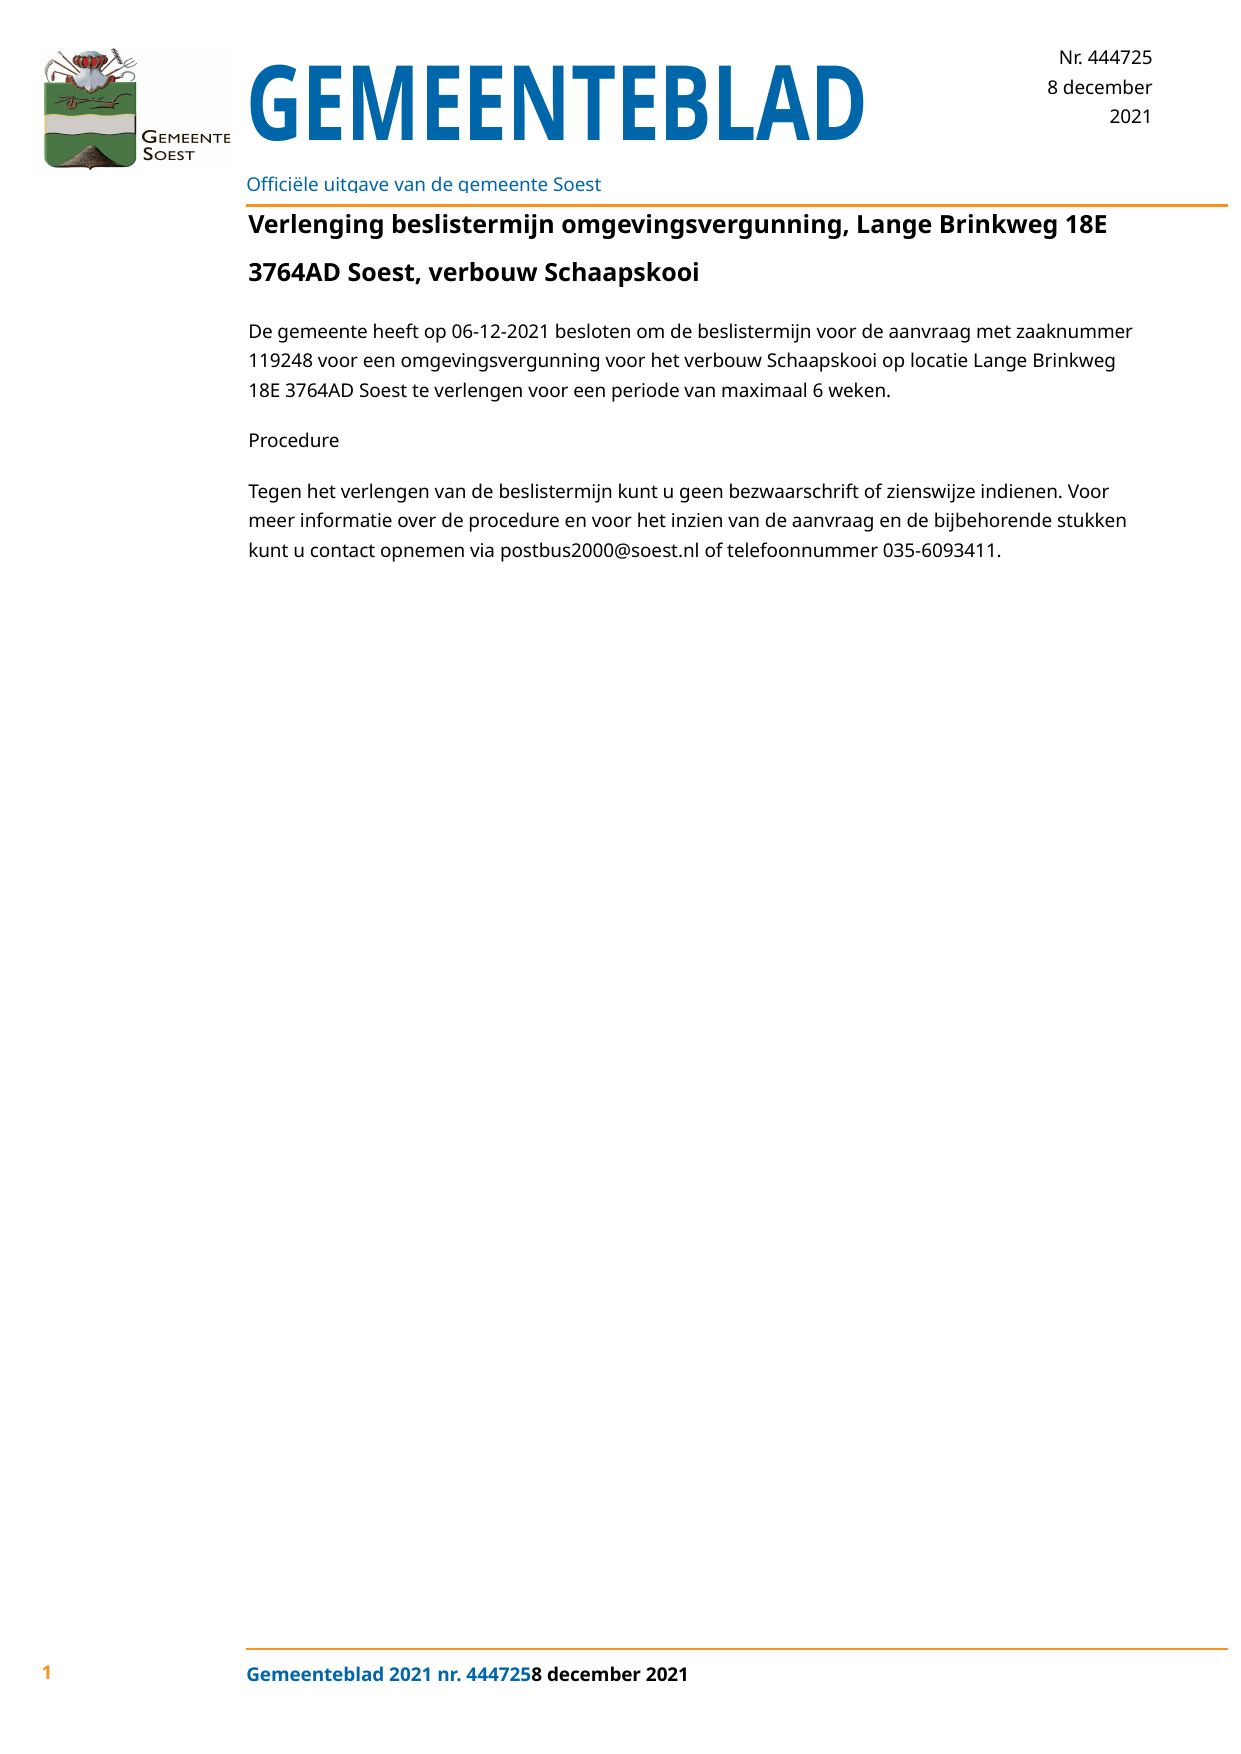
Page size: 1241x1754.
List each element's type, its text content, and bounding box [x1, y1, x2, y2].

text Tegen het verlengen van de beslistermijn kunt u geen bezwaarschrift of zienswijze indienen. Voor meer informatie over de procedure en voor het inzien van de aanvraag en de bijbehorende stukken kunt u contact opnemen via postbus2000@soest.nl of telefoonnummer 035-6093411. [248, 478, 1152, 563]
text Procedure [248, 427, 1152, 453]
picture [41, 47, 231, 172]
text De gemeente heeft op 06-12-2021 besloten om de beslistermijn voor de aanvraag met zaaknummer 119248 voor een omgevingsvergunning voor het verbouw Schaapskooi op locatie Lange Brinkweg 18E 3764AD Soest te verlengen voor een periode van maximaal 6 weken. [248, 318, 1152, 403]
text Verlenging beslistermijn omgevingsvergunning, Lange Brinkweg 18E 3764AD Soest, verbouw Schaapskooi [248, 207, 1152, 288]
